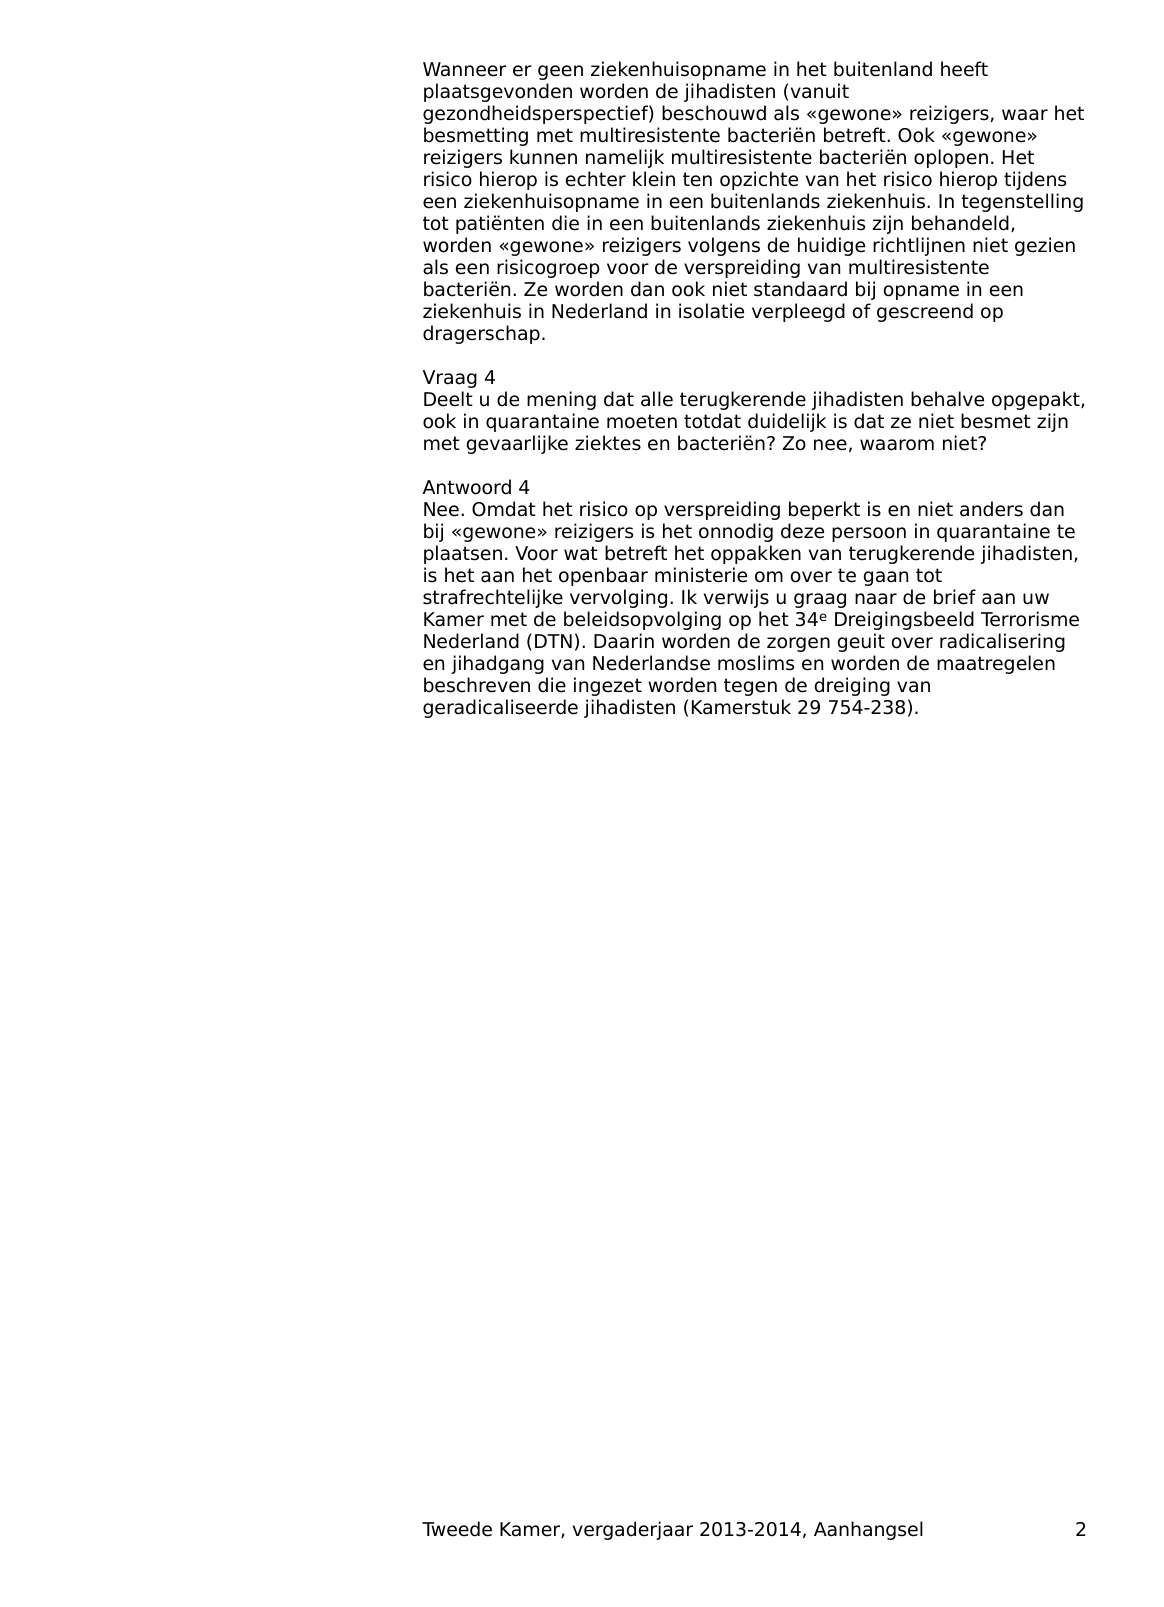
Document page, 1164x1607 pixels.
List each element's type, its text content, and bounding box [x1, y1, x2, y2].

text Vraag 4 [422, 367, 1087, 389]
text Deelt u de mening dat alle terugkerende jihadisten behalve opgepakt, ook in quarantaine moeten totdat duidelijk is dat ze niet besmet zijn met gevaarlijke ziektes en bacteriën? Zo nee, waarom niet? [422, 389, 1087, 455]
text Antwoord 4 [422, 477, 1087, 499]
text Nee. Omdat het risico op verspreiding beperkt is en niet anders dan bij «gewone» reizigers is het onnodig deze persoon in quarantaine te plaatsen. Voor wat betreft het oppakken van terugkerende jihadisten, is het aan het openbaar ministerie om over te gaan tot strafrechtelijke vervolging. Ik verwijs u graag naar de brief aan uw Kamer met de beleidsopvolging op het 34e Dreigingsbeeld Terrorisme Nederland (DTN). Daarin worden de zorgen geuit over radicalisering en jihadgang van Nederlandse moslims en worden de maatregelen beschreven die ingezet worden tegen de dreiging van geradicaliseerde jihadisten (Kamerstuk 29 754-238). [422, 499, 1087, 719]
text Wanneer er geen ziekenhuisopname in het buitenland heeft plaatsgevonden worden de jihadisten (vanuit gezondheidsperspectief) beschouwd als «gewone» reizigers, waar het besmetting met multiresistente bacteriën betreft. Ook «gewone» reizigers kunnen namelijk multiresistente bacteriën oplopen. Het risico hierop is echter klein ten opzichte van het risico hierop tijdens een ziekenhuisopname in een buitenlands ziekenhuis. In tegenstelling tot patiënten die in een buitenlands ziekenhuis zijn behandeld, worden «gewone» reizigers volgens de huidige richtlijnen niet gezien als een risicogroep voor de verspreiding van multiresistente bacteriën. Ze worden dan ook niet standaard bij opname in een ziekenhuis in Nederland in isolatie verpleegd of gescreend op dragerschap. [422, 59, 1087, 345]
